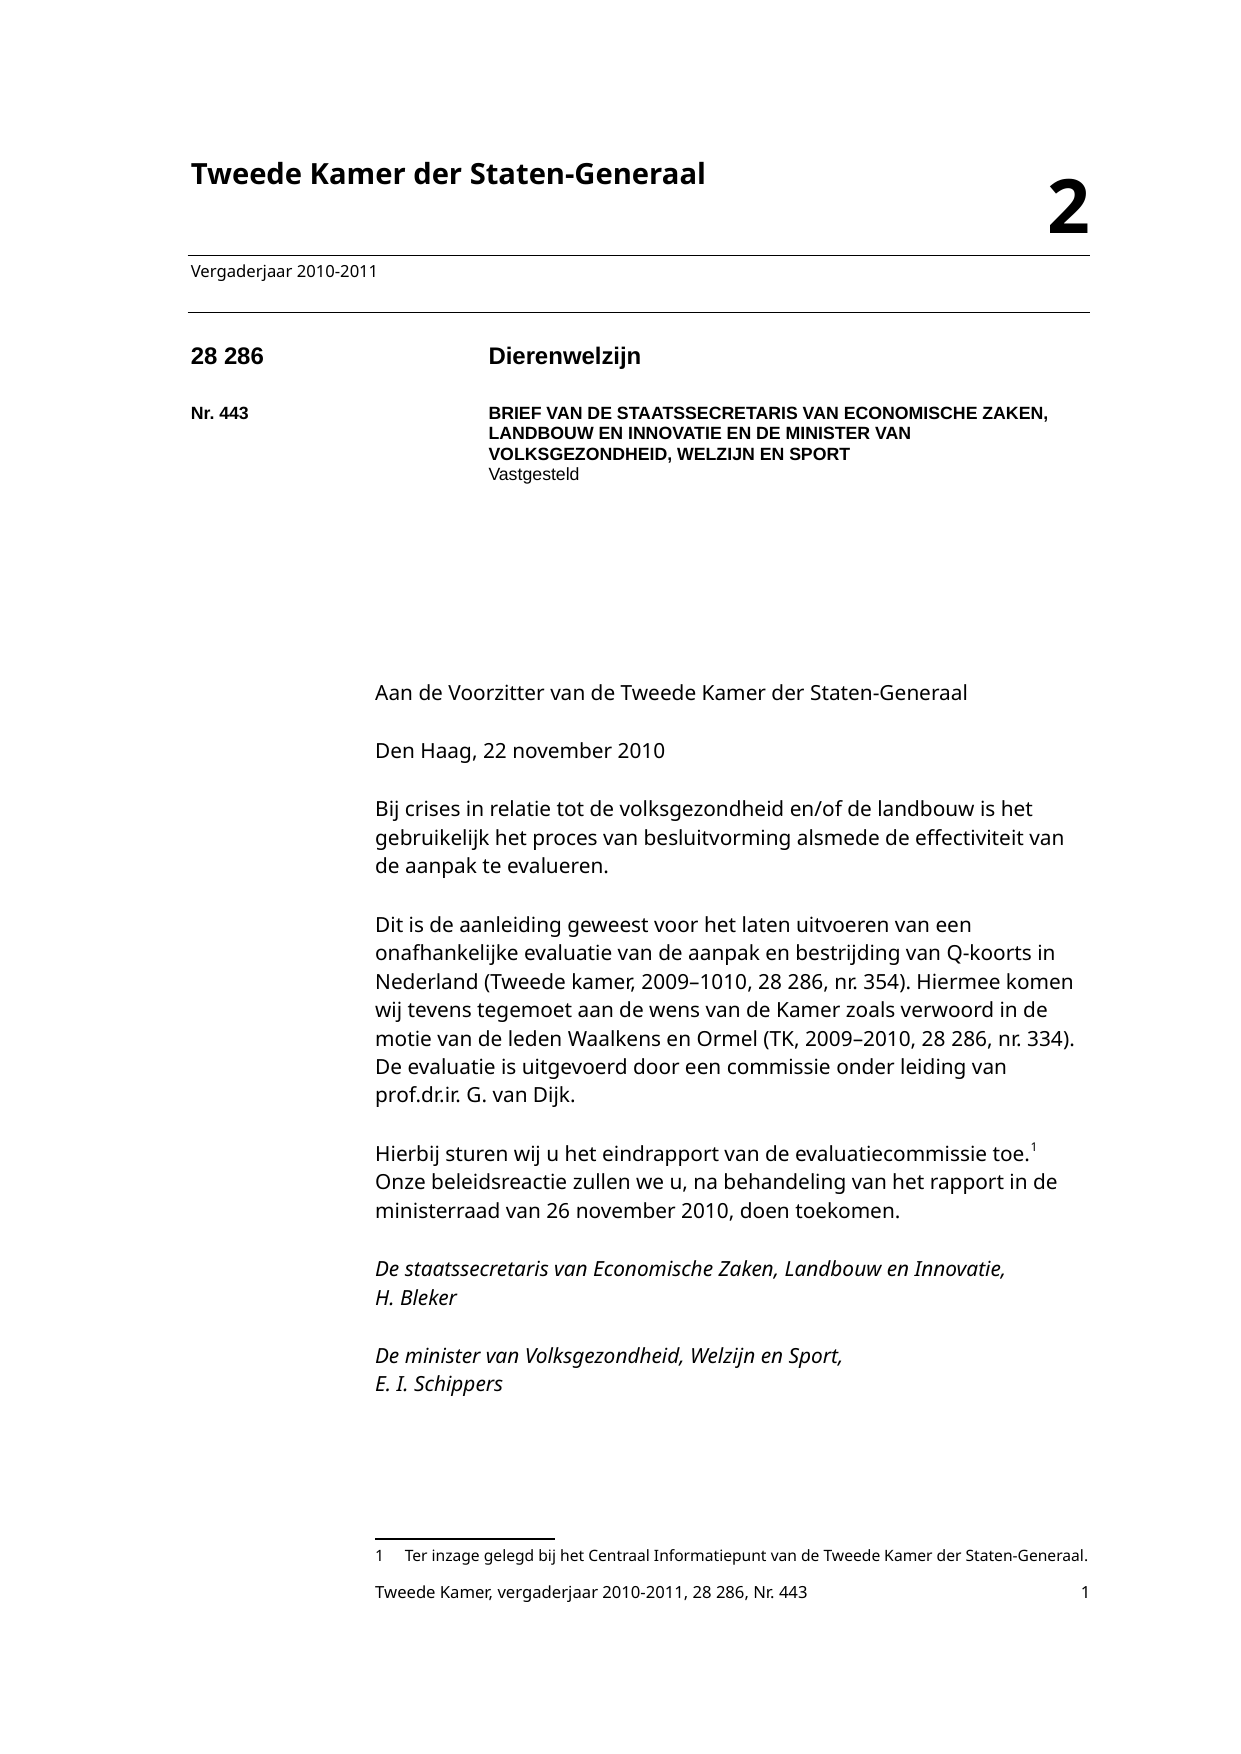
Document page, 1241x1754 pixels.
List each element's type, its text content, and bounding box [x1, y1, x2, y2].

table_cell Vergaderjaar 2010-2011 [188, 256, 485, 312]
text H. Bleker [375, 1283, 1090, 1311]
text E. I. Schippers [375, 1369, 1090, 1398]
text Den Haag, 22 november 2010 [375, 736, 1090, 764]
text De staatssecretaris van Economische Zaken, Landbouw en Innovatie, [375, 1254, 1090, 1283]
table_cell Dierenwelzijn [485, 339, 1090, 399]
table_header 2 [910, 150, 1090, 255]
text Aan de Voorzitter van de Tweede Kamer der Staten-Generaal [375, 678, 1090, 706]
table_cell [485, 313, 1090, 339]
text Dit is de aanleiding geweest voor het laten uitvoeren van een onafhankelijke evaluatie van de aanpak en bestrijding van Q-koorts in Nederland (Tweede kamer, 2009–1010, 28 286, nr. 354). Hiermee komen wij tevens tegemoet aan de wens van de Kamer zoals verwoord in de motie van de leden Waalkens en Ormel (TK, 2009–2010, 28 286, nr. 334). De evaluatie is uitgevoerd door een commissie onder leiding van prof.dr.ir. G. van Dijk. [375, 910, 1090, 1109]
table_cell BRIEF VAN DE STAATSSECRETARIS VAN ECONOMISCHE ZAKEN, LANDBOUW EN INNOVATIE EN DE MINISTER VAN VOLKSGEZONDHEID, WELZIJN EN SPORT Vastgesteld [485, 399, 1090, 559]
text Bij crises in relatie tot de volksgezondheid en/of de landbouw is het gebruikelijk het proces van besluitvorming alsmede de effectiviteit van de aanpak te evalueren. [375, 794, 1090, 880]
table_cell [485, 256, 1090, 312]
text De minister van Volksgezondheid, Welzijn en Sport, [375, 1341, 1090, 1369]
table_header Tweede Kamer der Staten-Generaal [188, 150, 909, 255]
text Hierbij sturen wij u het eindrapport van de evaluatiecommissie toe. Onze beleidsreactie zullen we u, na behandeling van het rapport in de ministerraad van 26 november 2010, doen toekomen. [375, 1139, 1090, 1224]
table_cell 28 286 [188, 339, 485, 399]
table_cell [188, 313, 485, 339]
table_cell Nr. 443 [188, 399, 485, 559]
text Ter inzage gelegd bij het Centraal Informatiepunt van de Tweede Kamer der Staten-Generaal. [375, 1509, 1090, 1566]
